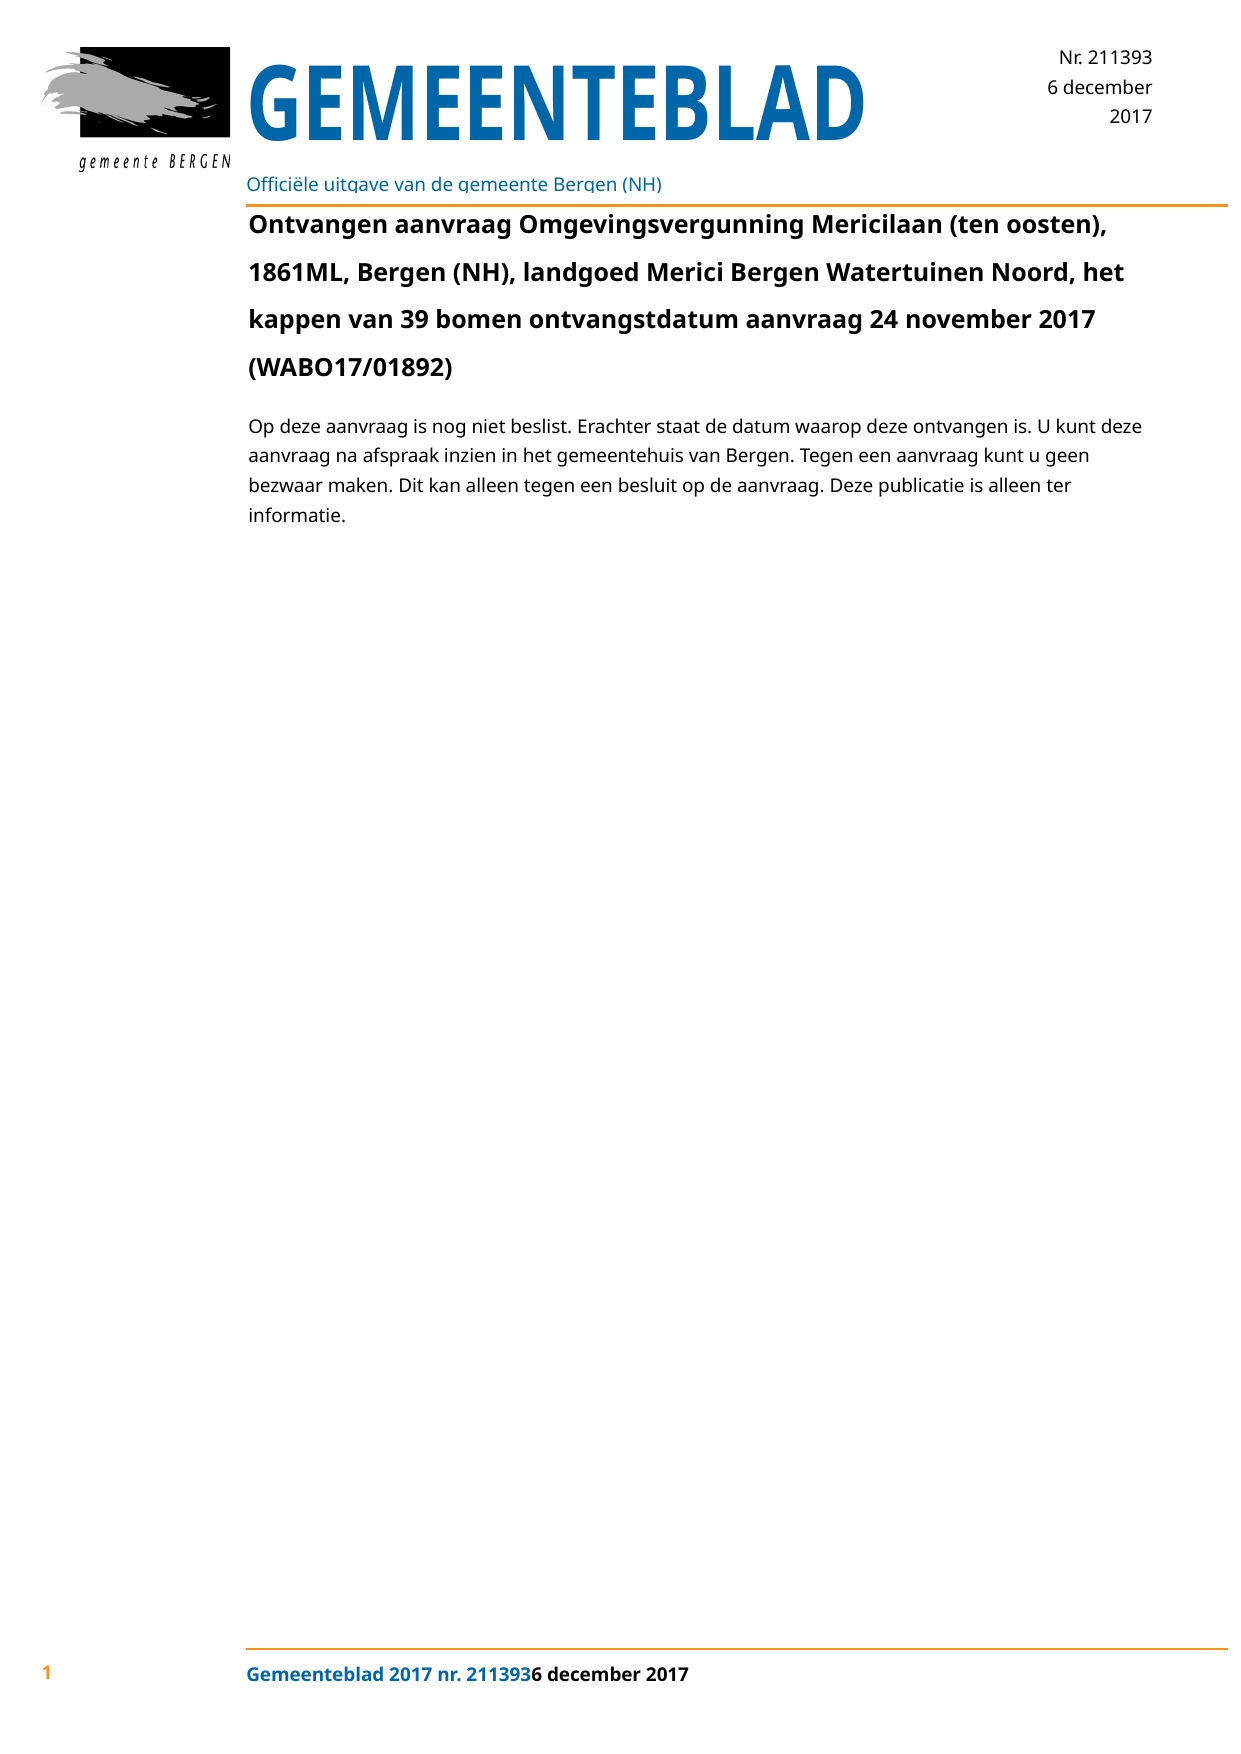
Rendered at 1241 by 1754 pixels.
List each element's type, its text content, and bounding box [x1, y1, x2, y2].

text Ontvangen aanvraag Omgevingsvergunning Mericilaan (ten oosten), 1861ML, Bergen (NH), landgoed Merici Bergen Watertuinen Noord, het kappen van 39 bomen ontvangstdatum aanvraag 24 november 2017 (WABO17/01892) [248, 207, 1152, 384]
picture [41, 47, 231, 172]
text Op deze aanvraag is nog niet beslist. Erachter staat de datum waarop deze ontvangen is. U kunt deze aanvraag na afspraak inzien in het gemeentehuis van Bergen. Tegen een aanvraag kunt u geen bezwaar maken. Dit kan alleen tegen een besluit op de aanvraag. Deze publicatie is alleen ter informatie. [248, 413, 1152, 528]
